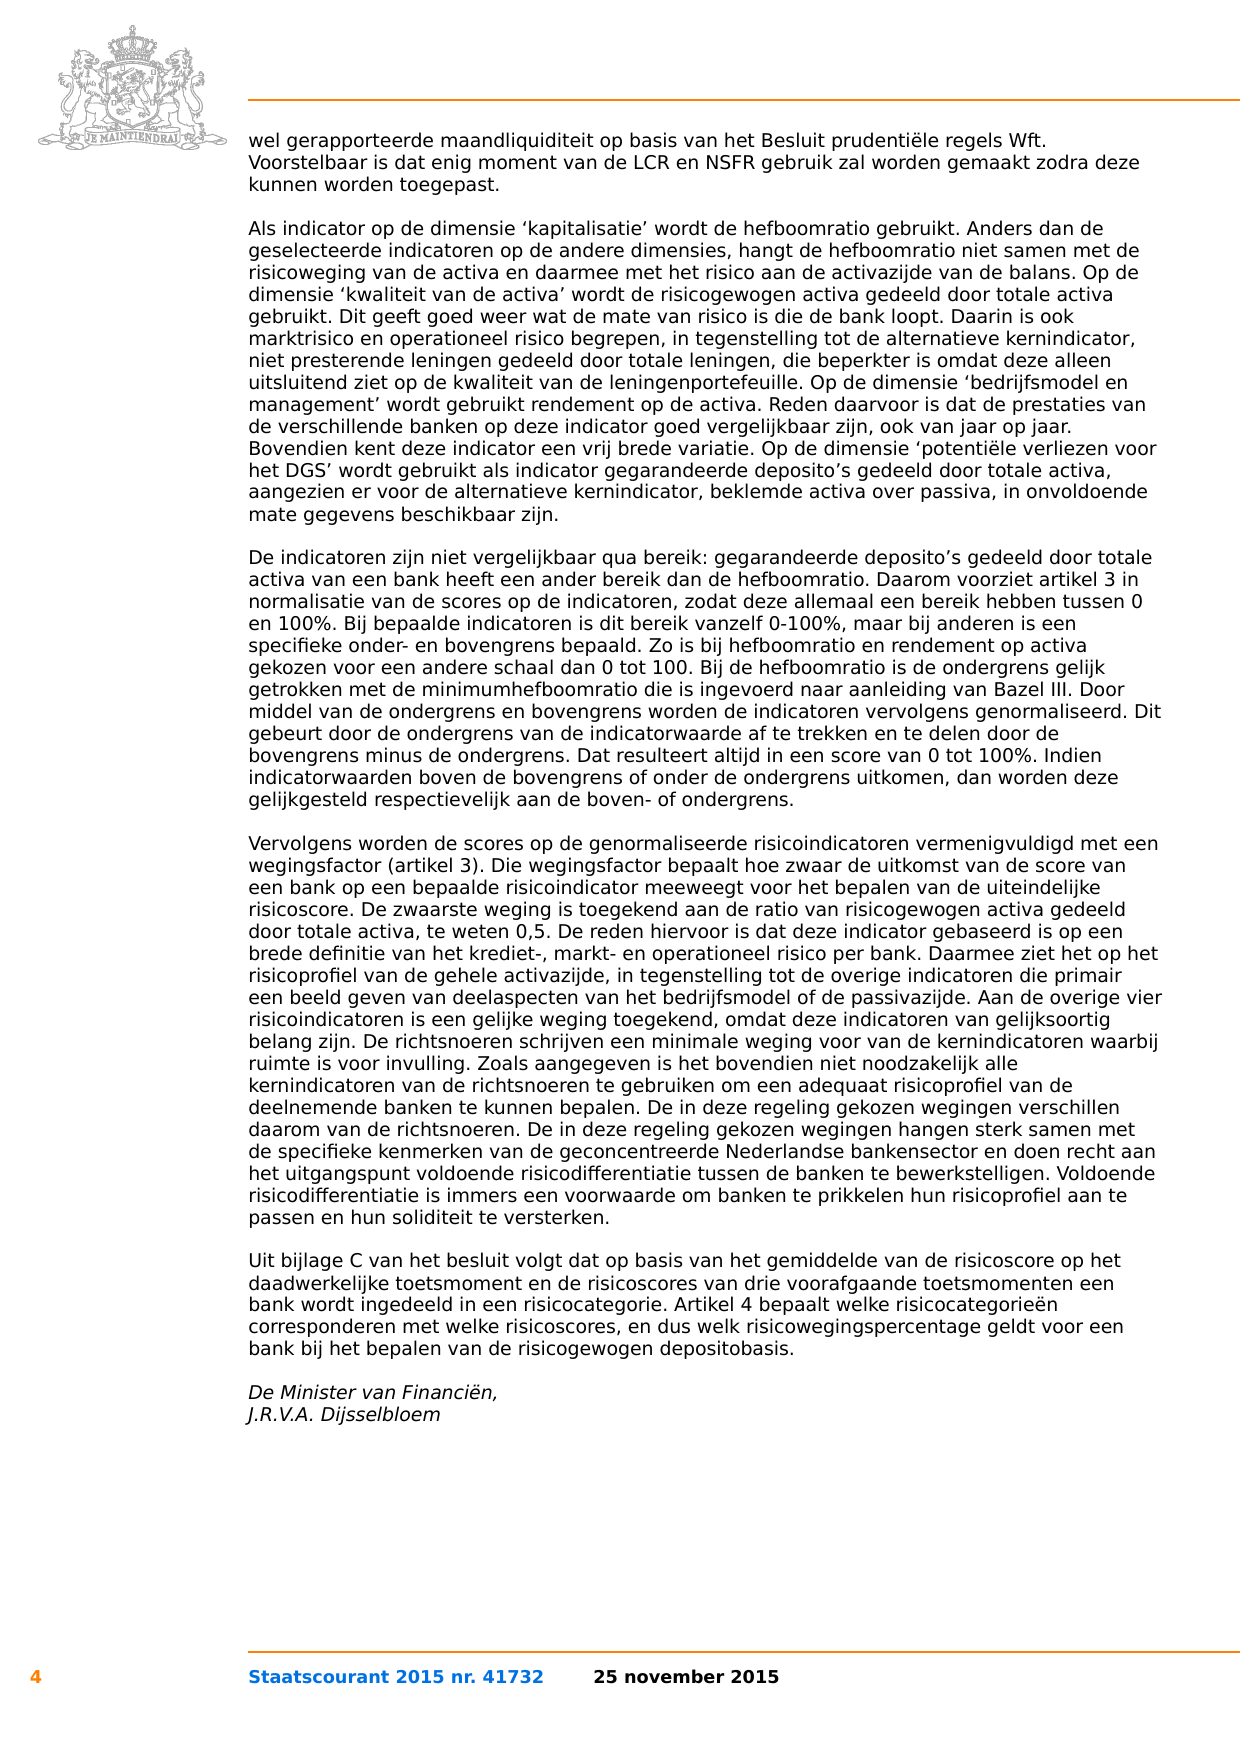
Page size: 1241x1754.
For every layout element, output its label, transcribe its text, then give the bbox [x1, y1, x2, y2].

text Als indicator op de dimensie ‘kapitalisatie’ wordt de hefboomratio gebruikt. Anders dan de geselecteerde indicatoren op de andere dimensies, hangt de hefboomratio niet samen met de risicoweging van de activa en daarmee met het risico aan de activazijde van de balans. Op de dimensie ‘kwaliteit van de activa’ wordt de risicogewogen activa gedeeld door totale activa gebruikt. Dit geeft goed weer wat de mate van risico is die de bank loopt. Daarin is ook marktrisico en operationeel risico begrepen, in tegenstelling tot de alternatieve kernindicator, niet presterende leningen gedeeld door totale leningen, die beperkter is omdat deze alleen uitsluitend ziet op de kwaliteit van de leningenportefeuille. Op de dimensie ‘bedrijfsmodel en management’ wordt gebruikt rendement op de activa. Reden daarvoor is dat de prestaties van de verschillende banken op deze indicator goed vergelijkbaar zijn, ook van jaar op jaar. Bovendien kent deze indicator een vrij brede variatie. Op de dimensie ‘potentiële verliezen voor het DGS’ wordt gebruikt als indicator gegarandeerde deposito’s gedeeld door totale activa, aangezien er voor de alternatieve kernindicator, beklemde activa over passiva, in onvoldoende mate gegevens beschikbaar zijn. [248, 218, 1163, 525]
text De Minister van Financiën, J.R.V.A. Dijsselbloem [248, 1382, 1163, 1426]
text Uit bijlage C van het besluit volgt dat op basis van het gemiddelde van de risicoscore op het daadwerkelijke toetsmoment en de risicoscores van drie voorafgaande toetsmomenten een bank wordt ingedeeld in een risicocategorie. Artikel 4 bepaalt welke risicocategorieën corresponderen met welke risicoscores, en dus welk risicowegingspercentage geldt voor een bank bij het bepalen van de risicogewogen depositobasis. [248, 1250, 1163, 1360]
text Vervolgens worden de scores op de genormaliseerde risicoindicatoren vermenigvuldigd met een wegingsfactor (artikel 3). Die wegingsfactor bepaalt hoe zwaar de uitkomst van de score van een bank op een bepaalde risicoindicator meeweegt voor het bepalen van de uiteindelijke risicoscore. De zwaarste weging is toegekend aan de ratio van risicogewogen activa gedeeld door totale activa, te weten 0,5. De reden hiervoor is dat deze indicator gebaseerd is op een brede definitie van het krediet-, markt- en operationeel risico per bank. Daarmee ziet het op het risicoprofiel van de gehele activazijde, in tegenstelling tot de overige indicatoren die primair een beeld geven van deelaspecten van het bedrijfsmodel of de passivazijde. Aan de overige vier risicoindicatoren is een gelijke weging toegekend, omdat deze indicatoren van gelijksoortig belang zijn. De richtsnoeren schrijven een minimale weging voor van de kernindicatoren waarbij ruimte is voor invulling. Zoals aangegeven is het bovendien niet noodzakelijk alle kernindicatoren van de richtsnoeren te gebruiken om een adequaat risicoprofiel van de deelnemende banken te kunnen bepalen. De in deze regeling gekozen wegingen verschillen daarom van de richtsnoeren. De in deze regeling gekozen wegingen hangen sterk samen met de specifieke kenmerken van de geconcentreerde Nederlandse bankensector en doen recht aan het uitgangspunt voldoende risicodifferentiatie tussen de banken te bewerkstelligen. Voldoende risicodifferentiatie is immers een voorwaarde om banken te prikkelen hun risicoprofiel aan te passen en hun soliditeit te versterken. [248, 833, 1163, 1228]
picture [38, 25, 227, 150]
text wel gerapporteerde maandliquiditeit op basis van het Besluit prudentiële regels Wft. Voorstelbaar is dat enig moment van de LCR en NSFR gebruik zal worden gemaakt zodra deze kunnen worden toegepast. [248, 130, 1163, 196]
text De indicatoren zijn niet vergelijkbaar qua bereik: gegarandeerde deposito’s gedeeld door totale activa van een bank heeft een ander bereik dan de hefboomratio. Daarom voorziet artikel 3 in normalisatie van de scores op de indicatoren, zodat deze allemaal een bereik hebben tussen 0 en 100%. Bij bepaalde indicatoren is dit bereik vanzelf 0-100%, maar bij anderen is een specifieke onder- en bovengrens bepaald. Zo is bij hefboomratio en rendement op activa gekozen voor een andere schaal dan 0 tot 100. Bij de hefboomratio is de ondergrens gelijk getrokken met de minimumhefboomratio die is ingevoerd naar aanleiding van Bazel III. Door middel van de ondergrens en bovengrens worden de indicatoren vervolgens genormaliseerd. Dit gebeurt door de ondergrens van de indicatorwaarde af te trekken en te delen door de bovengrens minus de ondergrens. Dat resulteert altijd in een score van 0 tot 100%. Indien indicatorwaarden boven de bovengrens of onder de ondergrens uitkomen, dan worden deze gelijkgesteld respectievelijk aan de boven- of ondergrens. [248, 547, 1163, 811]
